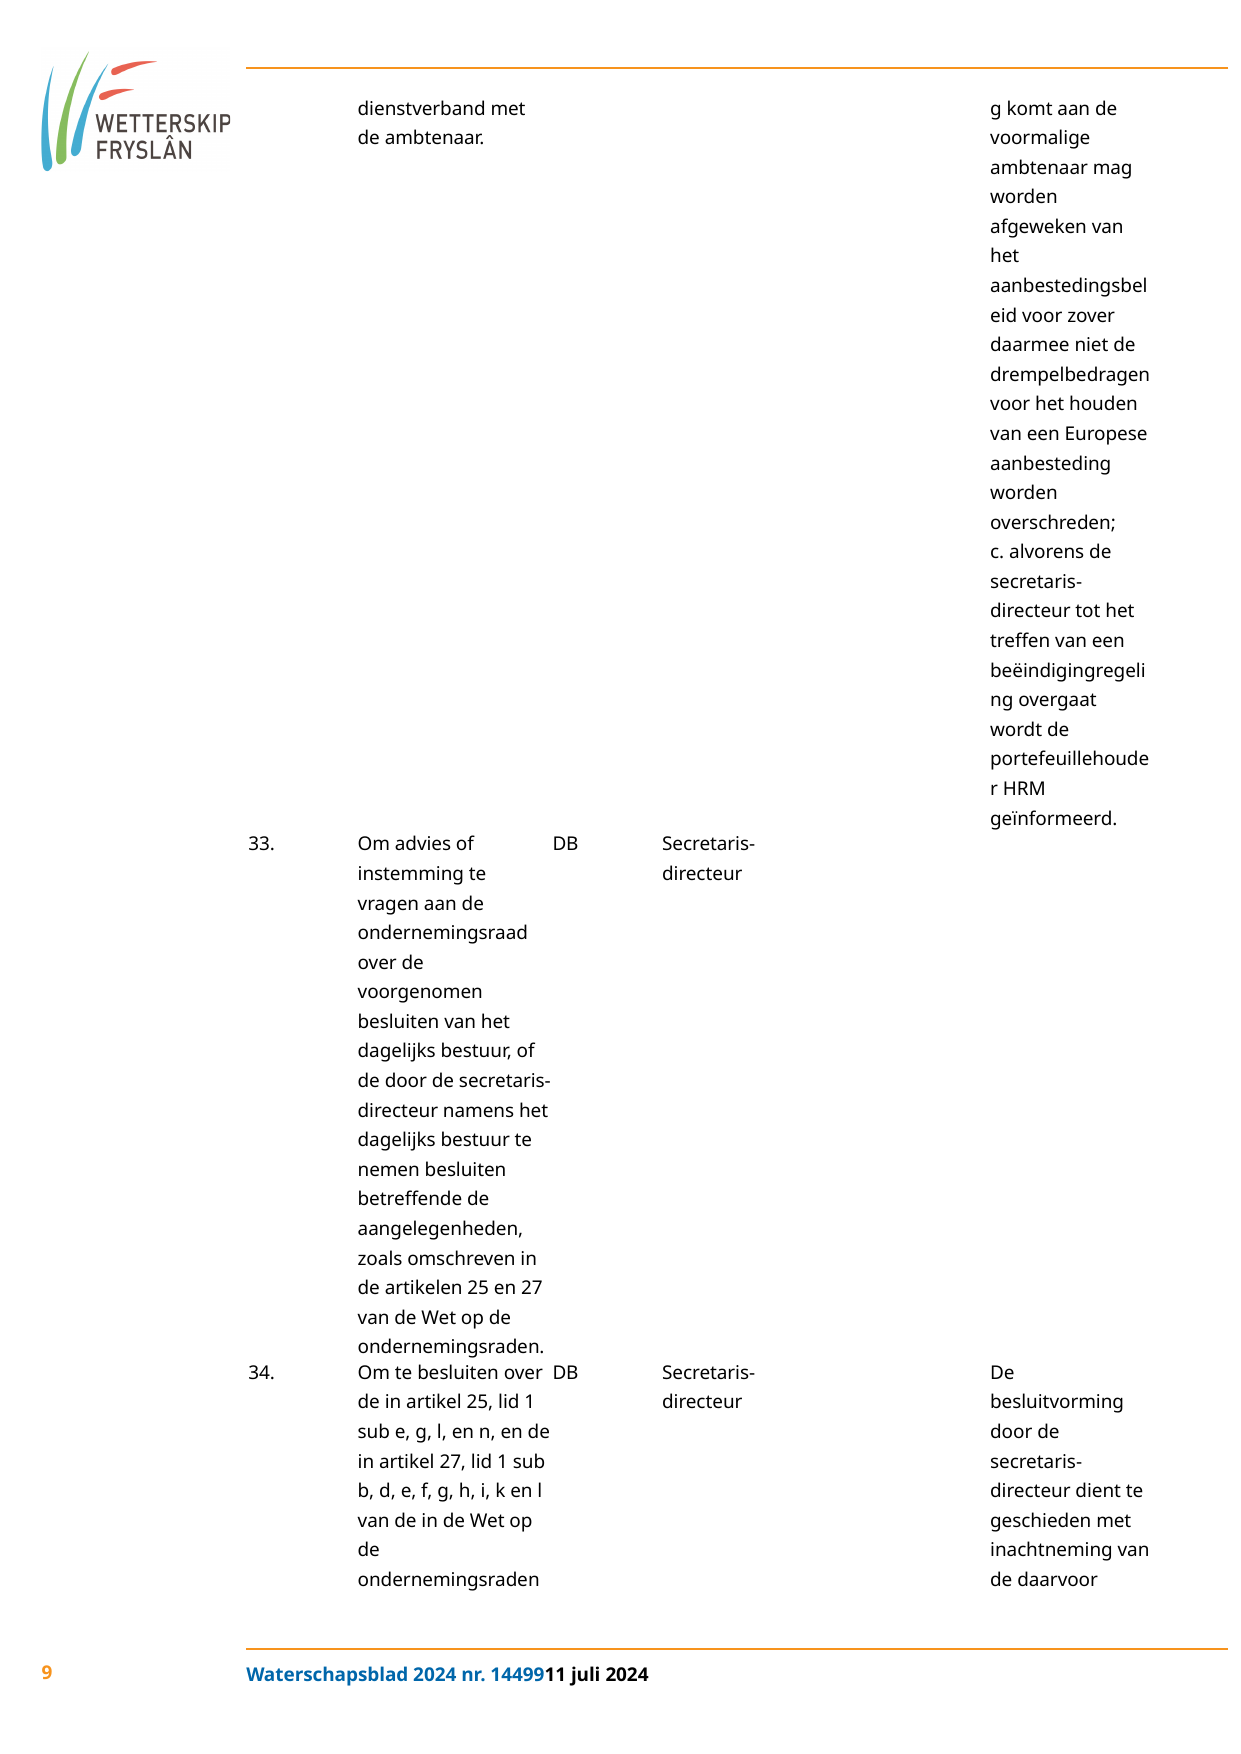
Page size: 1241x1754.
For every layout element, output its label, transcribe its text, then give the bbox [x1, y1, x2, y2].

table_cell dienstverband met de ambtenaar. [358, 95, 552, 831]
picture [41, 47, 231, 172]
table_cell 34. [248, 1359, 357, 1592]
table_cell Om te besluiten over de in artikel 25, lid 1 sub e, g, l, en n, en de in artikel 27, lid 1 sub b, d, e, f, g, h, i, k en l van de in de Wet op de ondernemingsraden [358, 1359, 552, 1592]
table_cell [662, 95, 771, 831]
table_cell Secretaris-directeur [662, 1359, 771, 1592]
table_cell [771, 95, 881, 831]
table_cell [552, 95, 662, 831]
table_cell [881, 1359, 990, 1592]
table_cell DB [552, 1359, 662, 1592]
table_cell [771, 1359, 881, 1592]
table_cell Om advies of instemming te vragen aan de ondernemingsraad over de voorgenomen besluiten van het dagelijks bestuur, of de door de secretaris-directeur namens het dagelijks bestuur te nemen besluiten betreffende de aangelegenheden, zoals omschreven in de artikelen 25 en 27 van de Wet op de ondernemingsraden. [358, 831, 552, 1359]
table_cell g komt aan de voormalige ambtenaar mag worden afgeweken van het aanbestedingsbeleid voor zover daarmee niet de drempelbedragen voor het houden van een Europese aanbesteding worden overschreden; c. alvorens de secretaris-directeur tot het treffen van een beëindigingregeling overgaat wordt de portefeuillehouder HRM geïnformeerd. [990, 95, 1152, 831]
table_cell [771, 831, 881, 1359]
table_cell Secretaris-directeur [662, 831, 771, 1359]
table_cell [990, 831, 1152, 1359]
table_cell [248, 95, 357, 831]
table_cell 33. [248, 831, 357, 1359]
table_cell De besluitvorming door de secretaris-directeur dient te geschieden met inachtneming van de daarvoor [990, 1359, 1152, 1592]
table_cell [881, 831, 990, 1359]
table_cell DB [552, 831, 662, 1359]
table_cell [881, 95, 990, 831]
